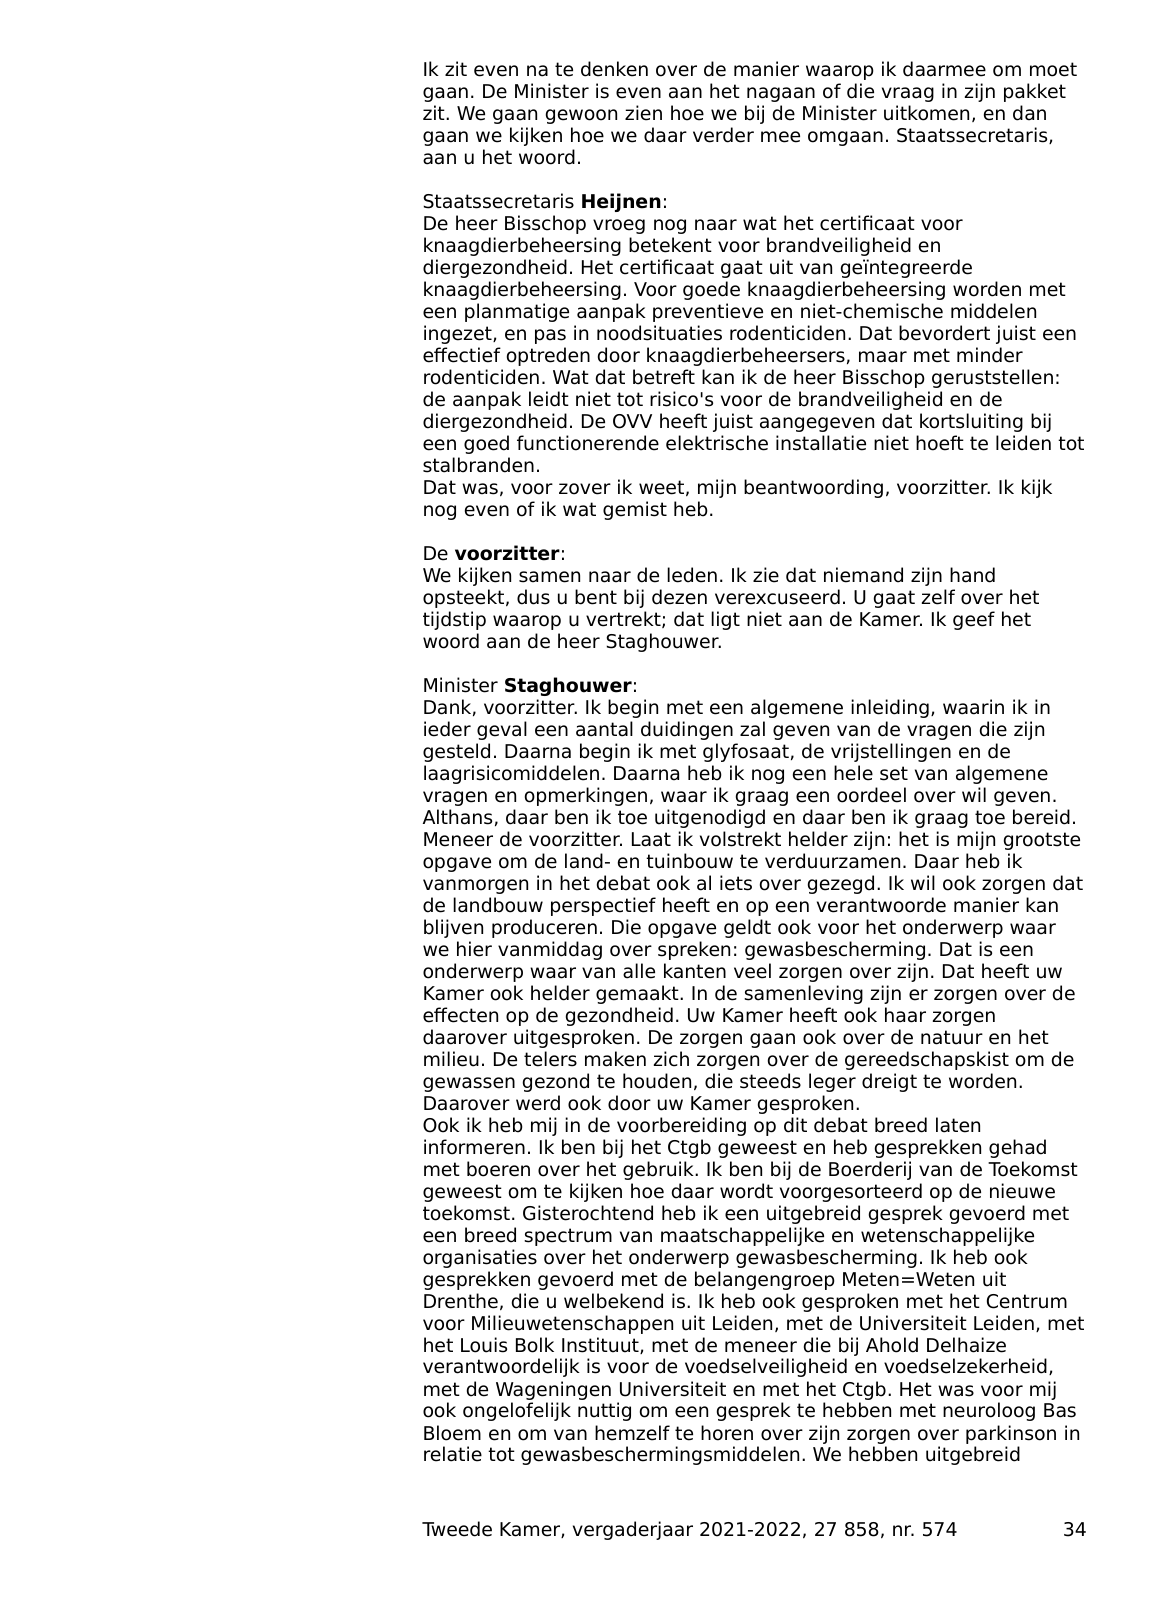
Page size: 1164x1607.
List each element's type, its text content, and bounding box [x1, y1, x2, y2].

text Dat was, voor zover ik weet, mijn beantwoording, voorzitter. Ik kijk nog even of ik wat gemist heb. [422, 477, 1087, 521]
text Staatssecretaris Heijnen: [422, 191, 1087, 213]
text We kijken samen naar de leden. Ik zie dat niemand zijn hand opsteekt, dus u bent bij dezen verexcuseerd. U gaat zelf over het tijdstip waarop u vertrekt; dat ligt niet aan de Kamer. Ik geef het woord aan de heer Staghouwer. [422, 565, 1087, 653]
text De voorzitter: [422, 543, 1087, 565]
text Minister Staghouwer: [422, 675, 1087, 697]
text De heer Bisschop vroeg nog naar wat het certificaat voor knaagdierbeheersing betekent voor brandveiligheid en diergezondheid. Het certificaat gaat uit van geïntegreerde knaagdierbeheersing. Voor goede knaagdierbeheersing worden met een planmatige aanpak preventieve en niet-chemische middelen ingezet, en pas in noodsituaties rodenticiden. Dat bevordert juist een effectief optreden door knaagdierbeheersers, maar met minder rodenticiden. Wat dat betreft kan ik de heer Bisschop geruststellen: de aanpak leidt niet tot risico's voor de brandveiligheid en de diergezondheid. De OVV heeft juist aangegeven dat kortsluiting bij een goed functionerende elektrische installatie niet hoeft te leiden tot stalbranden. [422, 213, 1087, 477]
text Ook ik heb mij in de voorbereiding op dit debat breed laten informeren. Ik ben bij het Ctgb geweest en heb gesprekken gehad met boeren over het gebruik. Ik ben bij de Boerderij van de Toekomst geweest om te kijken hoe daar wordt voorgesorteerd op de nieuwe toekomst. Gisterochtend heb ik een uitgebreid gesprek gevoerd met een breed spectrum van maatschappelijke en wetenschappelijke organisaties over het onderwerp gewasbescherming. Ik heb ook gesprekken gevoerd met de belangengroep Meten=Weten uit Drenthe, die u welbekend is. Ik heb ook gesproken met het Centrum voor Milieuwetenschappen uit Leiden, met de Universiteit Leiden, met het Louis Bolk Instituut, met de meneer die bij Ahold Delhaize verantwoordelijk is voor de voedselveiligheid en voedselzekerheid, met de Wageningen Universiteit en met het Ctgb. Het was voor mij ook ongelofelijk nuttig om een gesprek te hebben met neuroloog Bas Bloem en om van hemzelf te horen over zijn zorgen over parkinson in relatie tot gewasbeschermingsmiddelen. We hebben uitgebreid [422, 1115, 1087, 1466]
text Dank, voorzitter. Ik begin met een algemene inleiding, waarin ik in ieder geval een aantal duidingen zal geven van de vragen die zijn gesteld. Daarna begin ik met glyfosaat, de vrijstellingen en de laagrisicomiddelen. Daarna heb ik nog een hele set van algemene vragen en opmerkingen, waar ik graag een oordeel over wil geven. Althans, daar ben ik toe uitgenodigd en daar ben ik graag toe bereid. [422, 697, 1087, 829]
text Meneer de voorzitter. Laat ik volstrekt helder zijn: het is mijn grootste opgave om de land- en tuinbouw te verduurzamen. Daar heb ik vanmorgen in het debat ook al iets over gezegd. Ik wil ook zorgen dat de landbouw perspectief heeft en op een verantwoorde manier kan blijven produceren. Die opgave geldt ook voor het onderwerp waar we hier vanmiddag over spreken: gewasbescherming. Dat is een onderwerp waar van alle kanten veel zorgen over zijn. Dat heeft uw Kamer ook helder gemaakt. In de samenleving zijn er zorgen over de effecten op de gezondheid. Uw Kamer heeft ook haar zorgen daarover uitgesproken. De zorgen gaan ook over de natuur en het milieu. De telers maken zich zorgen over de gereedschapskist om de gewassen gezond te houden, die steeds leger dreigt te worden. Daarover werd ook door uw Kamer gesproken. [422, 829, 1087, 1115]
text Ik zit even na te denken over de manier waarop ik daarmee om moet gaan. De Minister is even aan het nagaan of die vraag in zijn pakket zit. We gaan gewoon zien hoe we bij de Minister uitkomen, en dan gaan we kijken hoe we daar verder mee omgaan. Staatssecretaris, aan u het woord. [422, 59, 1087, 169]
